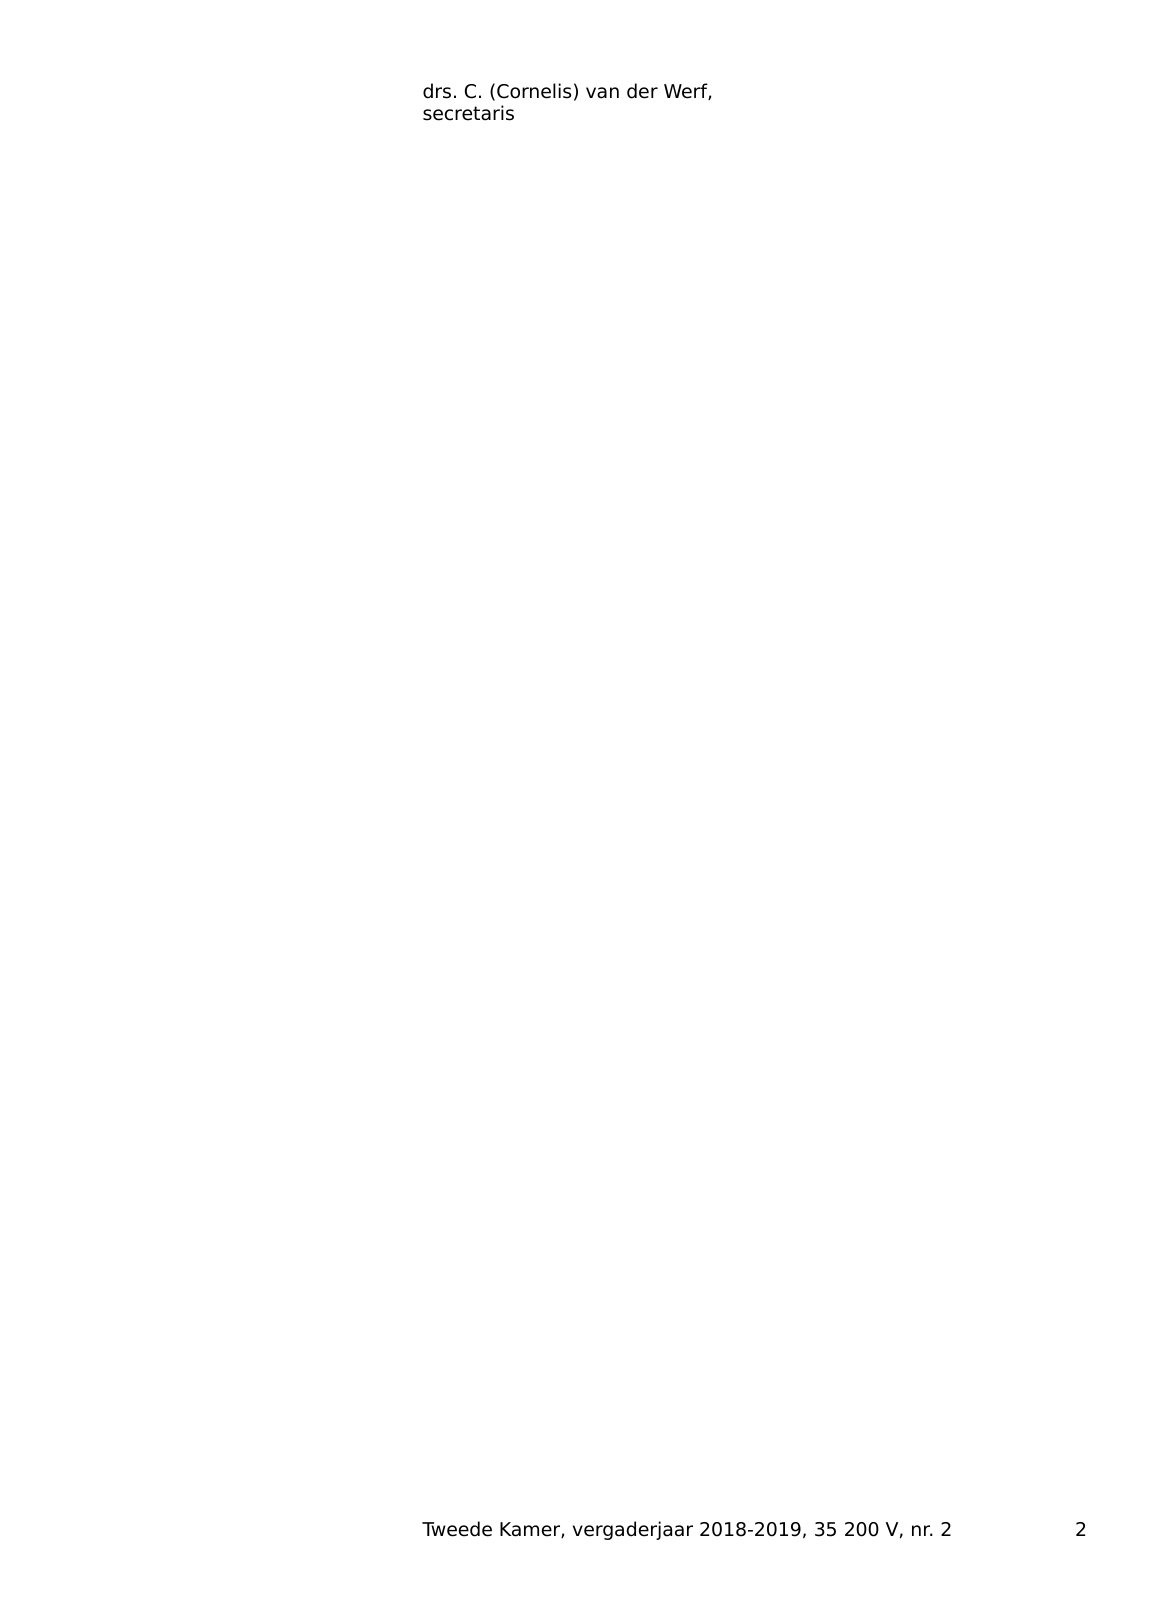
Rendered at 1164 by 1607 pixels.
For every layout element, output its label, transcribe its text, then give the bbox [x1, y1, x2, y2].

text drs. C. (Cornelis) van der Werf, secretaris [422, 59, 1087, 125]
